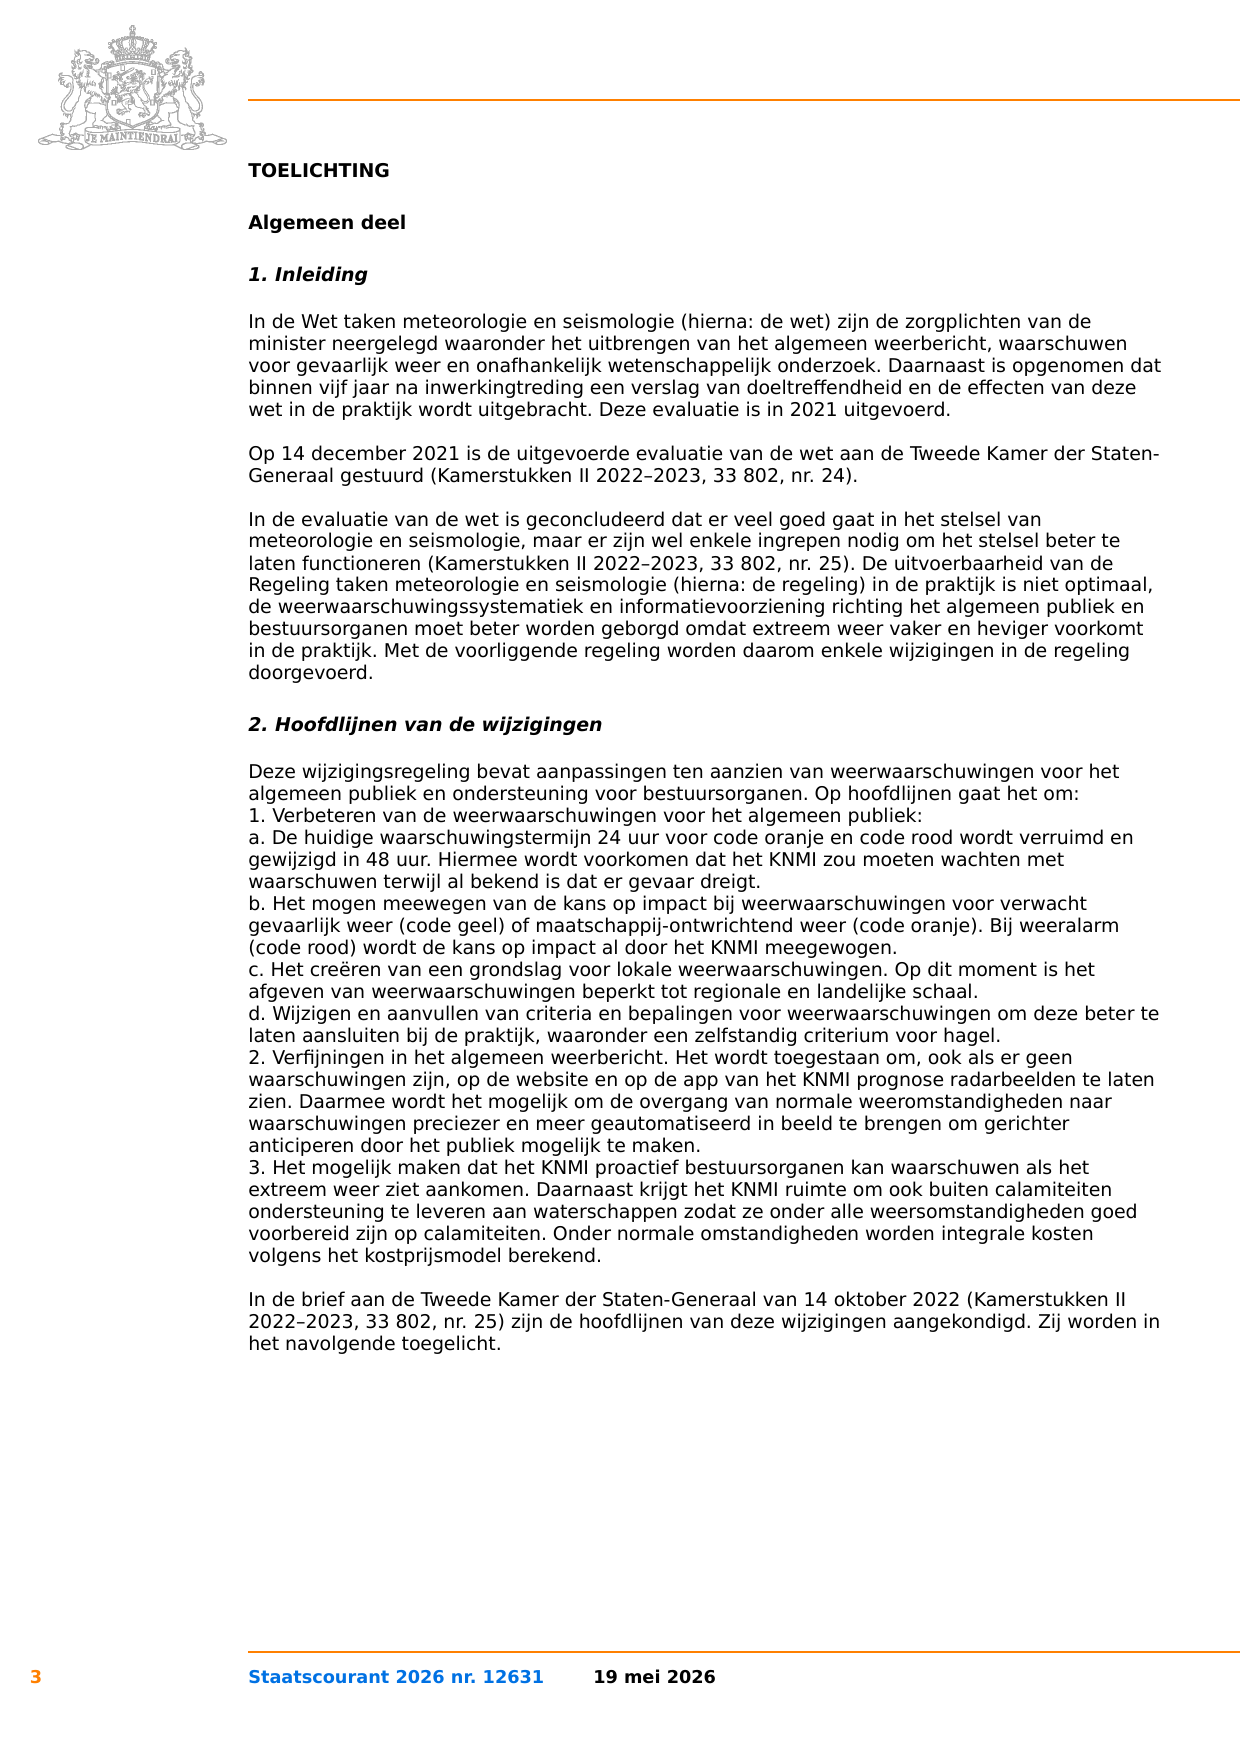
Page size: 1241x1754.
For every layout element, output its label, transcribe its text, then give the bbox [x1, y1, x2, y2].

subtitle 2. Hoofdlijnen van de wijzigingen [248, 714, 1163, 736]
text Op 14 december 2021 is de uitgevoerde evaluatie van de wet aan de Tweede Kamer der Staten-Generaal gestuurd (Kamerstukken II 2022–2023, 33 802, nr. 24). [248, 443, 1163, 487]
text b. Het mogen meewegen van de kans op impact bij weerwaarschuwingen voor verwacht gevaarlijk weer (code geel) of maatschappij-ontwrichtend weer (code oranje). Bij weeralarm (code rood) wordt de kans op impact al door het KNMI meegewogen. [248, 893, 1163, 959]
text 1. Verbeteren van de weerwaarschuwingen voor het algemeen publiek: [248, 805, 1163, 827]
text Deze wijzigingsregeling bevat aanpassingen ten aanzien van weerwaarschuwingen voor het algemeen publiek en ondersteuning voor bestuursorganen. Op hoofdlijnen gaat het om: [248, 761, 1163, 805]
text In de brief aan de Tweede Kamer der Staten-Generaal van 14 oktober 2022 (Kamerstukken II 2022–2023, 33 802, nr. 25) zijn de hoofdlijnen van deze wijzigingen aangekondigd. Zij worden in het navolgende toegelicht. [248, 1289, 1163, 1354]
picture [38, 25, 227, 150]
text c. Het creëren van een grondslag voor lokale weerwaarschuwingen. Op dit moment is het afgeven van weerwaarschuwingen beperkt tot regionale en landelijke schaal. [248, 959, 1163, 1003]
text 2. Verfijningen in het algemeen weerbericht. Het wordt toegestaan om, ook als er geen waarschuwingen zijn, op de website en op de app van het KNMI prognose radarbeelden te laten zien. Daarmee wordt het mogelijk om de overgang van normale weeromstandigheden naar waarschuwingen preciezer en meer geautomatiseerd in beeld te brengen om gerichter anticiperen door het publiek mogelijk te maken. [248, 1047, 1163, 1157]
text 3. Het mogelijk maken dat het KNMI proactief bestuursorganen kan waarschuwen als het extreem weer ziet aankomen. Daarnaast krijgt het KNMI ruimte om ook buiten calamiteiten ondersteuning te leveren aan waterschappen zodat ze onder alle weersomstandigheden goed voorbereid zijn op calamiteiten. Onder normale omstandigheden worden integrale kosten volgens het kostprijsmodel berekend. [248, 1157, 1163, 1267]
text d. Wijzigen en aanvullen van criteria en bepalingen voor weerwaarschuwingen om deze beter te laten aansluiten bij de praktijk, waaronder een zelfstandig criterium voor hagel. [248, 1003, 1163, 1047]
subtitle 1. Inleiding [248, 264, 1163, 286]
text In de evaluatie van de wet is geconcludeerd dat er veel goed gaat in het stelsel van meteorologie en seismologie, maar er zijn wel enkele ingrepen nodig om het stelsel beter te laten functioneren (Kamerstukken II 2022–2023, 33 802, nr. 25). De uitvoerbaarheid van de Regeling taken meteorologie en seismologie (hierna: de regeling) in de praktijk is niet optimaal, de weerwaarschuwingssystematiek en informatievoorziening richting het algemeen publiek en bestuursorganen moet beter worden geborgd omdat extreem weer vaker en heviger voorkomt in de praktijk. Met de voorliggende regeling worden daarom enkele wijzigingen in de regeling doorgevoerd. [248, 508, 1163, 684]
text a. De huidige waarschuwingstermijn 24 uur voor code oranje en code rood wordt verruimd en gewijzigd in 48 uur. Hiermee wordt voorkomen dat het KNMI zou moeten wachten met waarschuwen terwijl al bekend is dat er gevaar dreigt. [248, 827, 1163, 893]
text In de Wet taken meteorologie en seismologie (hierna: de wet) zijn de zorgplichten van de minister neergelegd waaronder het uitbrengen van het algemeen weerbericht, waarschuwen voor gevaarlijk weer en onafhankelijk wetenschappelijk onderzoek. Daarnaast is opgenomen dat binnen vijf jaar na inwerkingtreding een verslag van doeltreffendheid en de effecten van deze wet in de praktijk wordt uitgebracht. Deze evaluatie is in 2021 uitgevoerd. [248, 311, 1163, 421]
subtitle TOELICHTING [248, 160, 1163, 182]
subtitle Algemeen deel [248, 212, 1163, 234]
